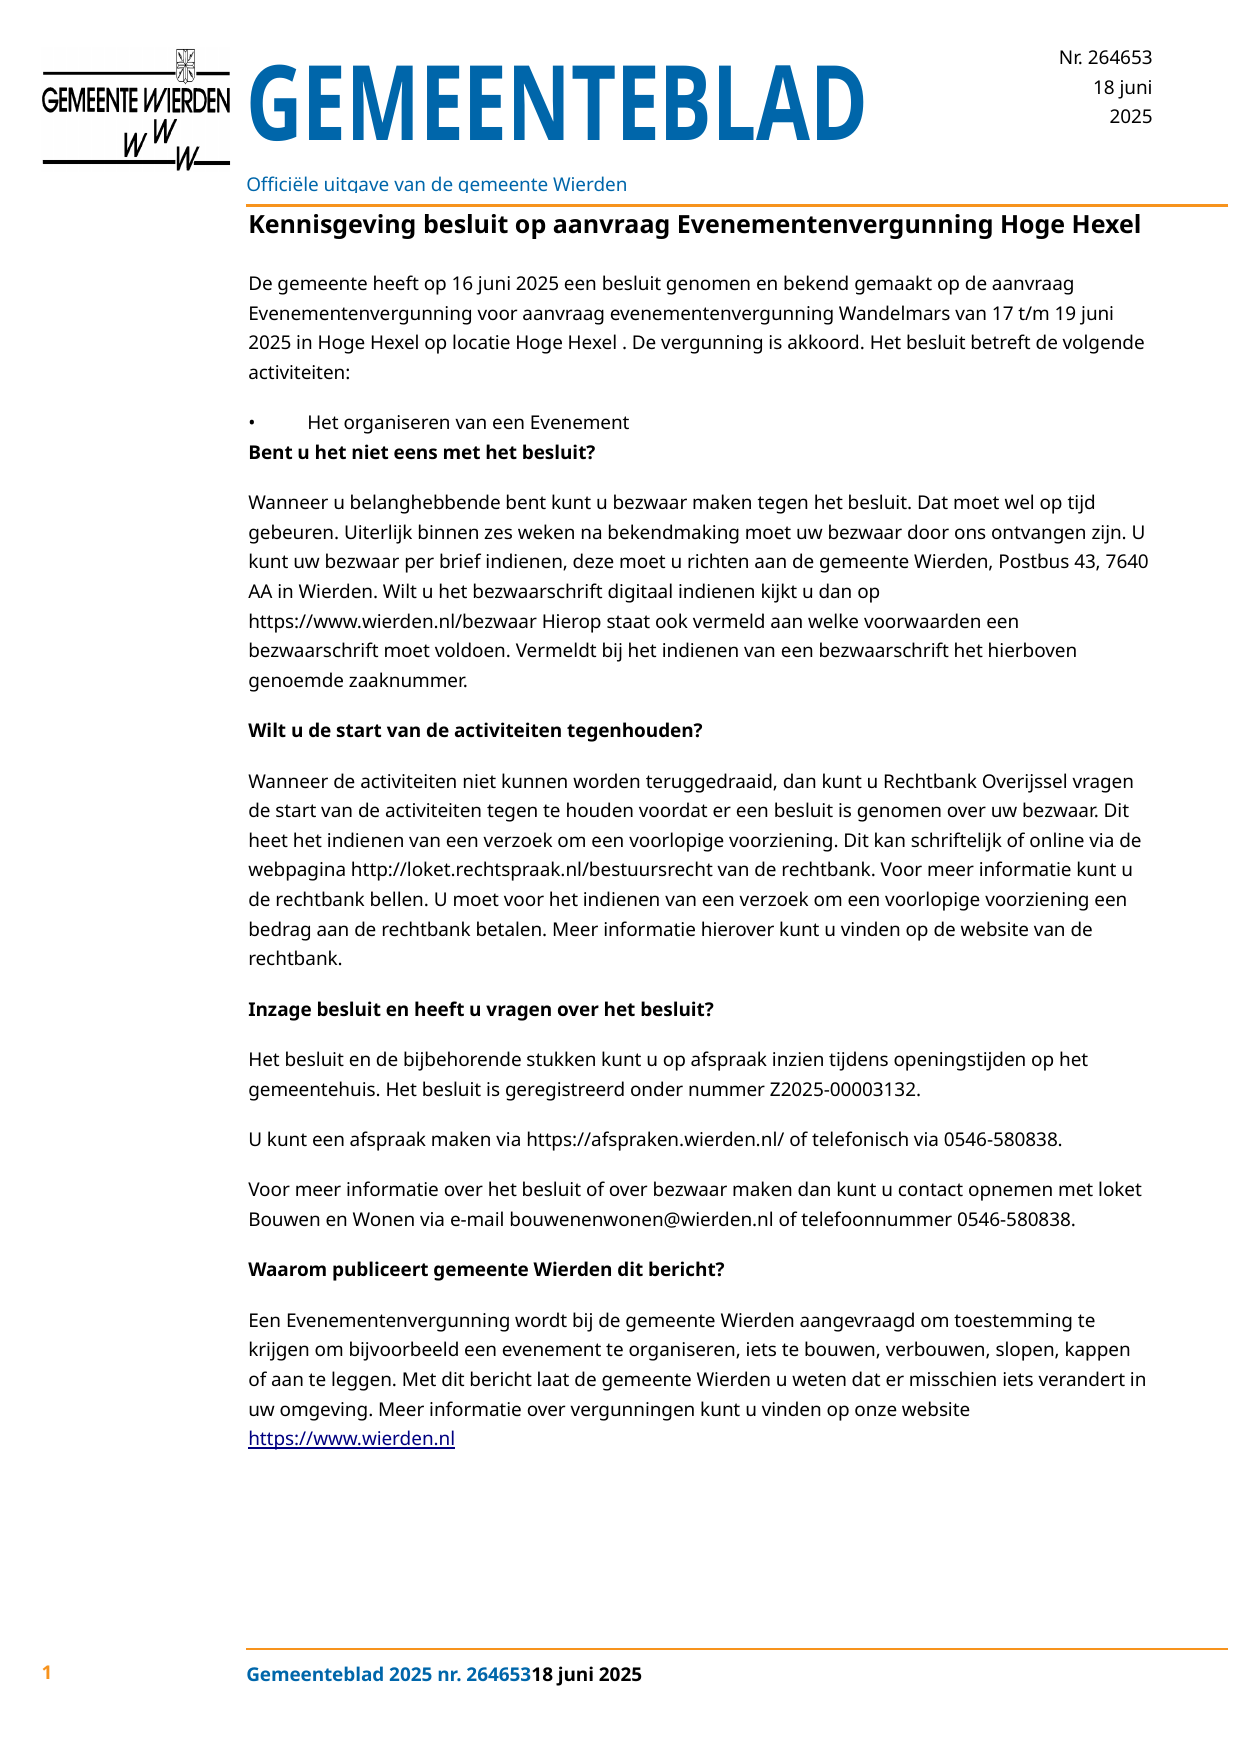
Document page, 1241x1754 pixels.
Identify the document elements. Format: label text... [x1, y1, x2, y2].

text Wanneer u belanghebbende bent kunt u bezwaar maken tegen het besluit. Dat moet wel op tijd gebeuren. Uiterlijk binnen zes weken na bekendmaking moet uw bezwaar door ons ontvangen zijn. U kunt uw bezwaar per brief indienen, deze moet u richten aan de gemeente Wierden, Postbus 43, 7640 AA in Wierden. Wilt u het bezwaarschrift digitaal indienen kijkt u dan op https://www.wierden.nl/bezwaar Hierop staat ook vermeld aan welke voorwaarden een bezwaarschrift moet voldoen. Vermeldt bij het indienen van een bezwaarschrift het hierboven genoemde zaaknummer. [248, 489, 1152, 693]
text Het besluit en de bijbehorende stukken kunt u op afspraak inzien tijdens openingstijden op het gemeentehuis. Het besluit is geregistreerd onder nummer Z2025-00003132. [248, 1046, 1152, 1101]
text Wanneer de activiteiten niet kunnen worden teruggedraaid, dan kunt u Rechtbank Overijssel vragen de start van de activiteiten tegen te houden voordat er een besluit is genomen over uw bezwaar. Dit heet het indienen van een verzoek om een voorlopige voorziening. Dit kan schriftelijk of online via de webpagina http://loket.rechtspraak.nl/bestuursrecht van de rechtbank. Voor meer informatie kunt u de rechtbank bellen. U moet voor het indienen van een verzoek om een voorlopige voorziening een bedrag aan de rechtbank betalen. Meer informatie hierover kunt u vinden op de website van de rechtbank. [248, 768, 1152, 971]
text Voor meer informatie over het besluit of over bezwaar maken dan kunt u contact opnemen met loket Bouwen en Wonen via e-mail bouwenenwonen@wierden.nl of telefoonnummer 0546-580838. [248, 1177, 1152, 1232]
picture [41, 47, 231, 172]
text Waarom publiceert gemeente Wierden dit bericht? [248, 1257, 1152, 1282]
text U kunt een afspraak maken via https://afspraken.wierden.nl/ of telefonisch via 0546-580838. [248, 1126, 1152, 1152]
text Een Evenementenvergunning wordt bij de gemeente Wierden aangevraagd om toestemming te krijgen om bijvoorbeeld een evenement te organiseren, iets te bouwen, verbouwen, slopen, kappen of aan te leggen. Met dit bericht laat de gemeente Wierden u weten dat er misschien iets verandert in uw omgeving. Meer informatie over vergunningen kunt u vinden op onze website https://www.wierden.nl [248, 1307, 1152, 1451]
text De gemeente heeft op 16 juni 2025 een besluit genomen en bekend gemaakt op de aanvraag Evenementenvergunning voor aanvraag evenementenvergunning Wandelmars van 17 t/m 19 juni 2025 in Hoge Hexel op locatie Hoge Hexel . De vergunning is akkoord. Het besluit betreft de volgende activiteiten: [248, 270, 1152, 385]
text Wilt u de start van de activiteiten tegenhouden? [248, 717, 1152, 743]
text Inzage besluit en heeft u vragen over het besluit? [248, 996, 1152, 1021]
text Bent u het niet eens met het besluit? [248, 439, 1152, 465]
list Het organiseren van een Evenement [248, 409, 1152, 435]
text Kennisgeving besluit op aanvraag Evenementenvergunning Hoge Hexel [248, 207, 1152, 241]
